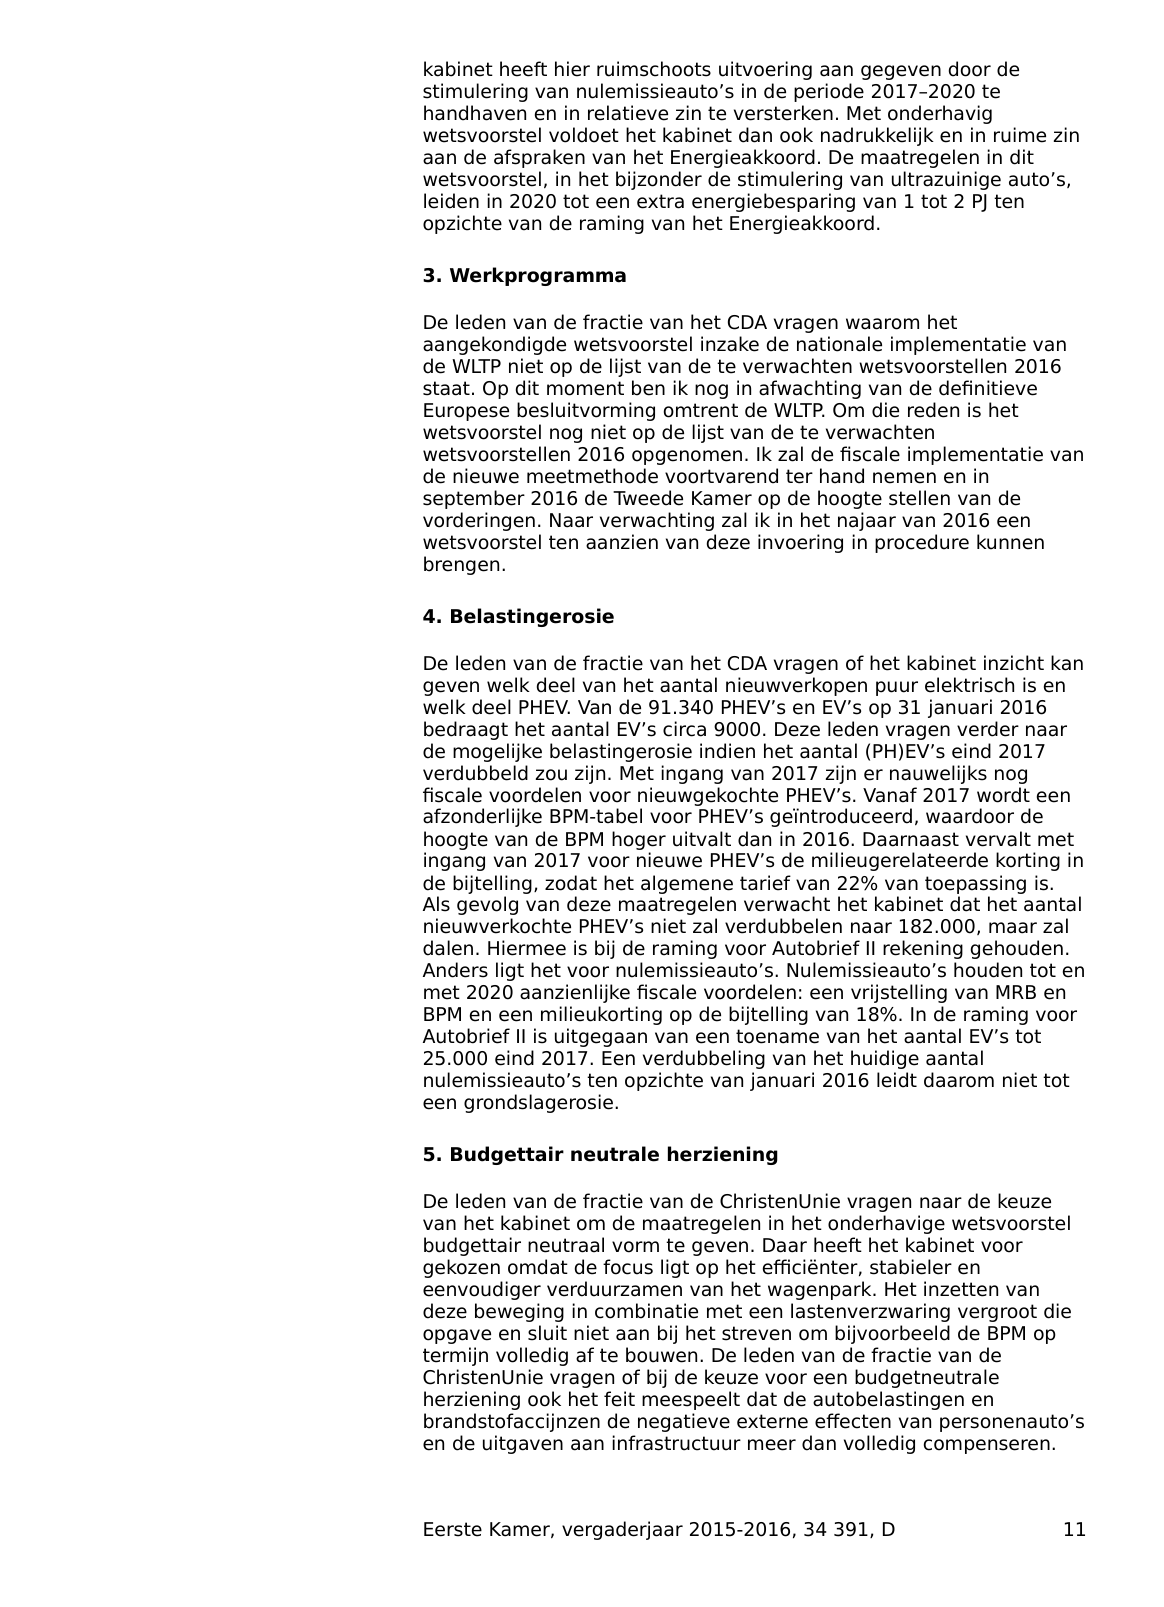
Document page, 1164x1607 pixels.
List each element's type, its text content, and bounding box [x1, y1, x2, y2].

subtitle 5. Budgettair neutrale herziening [422, 1144, 1087, 1166]
text De leden van de fractie van de ChristenUnie vragen naar de keuze van het kabinet om de maatregelen in het onderhavige wetsvoorstel budgettair neutraal vorm te geven. Daar heeft het kabinet voor gekozen omdat de focus ligt op het efficiënter, stabieler en eenvoudiger verduurzamen van het wagenpark. Het inzetten van deze beweging in combinatie met een lastenverzwaring vergroot die opgave en sluit niet aan bij het streven om bijvoorbeeld de BPM op termijn volledig af te bouwen. De leden van de fractie van de ChristenUnie vragen of bij de keuze voor een budgetneutrale herziening ook het feit meespeelt dat de autobelastingen en brandstofaccijnzen de negatieve externe effecten van personenauto’s en de uitgaven aan infrastructuur meer dan volledig compenseren. [422, 1191, 1087, 1455]
subtitle 3. Werkprogramma [422, 265, 1087, 287]
text De leden van de fractie van het CDA vragen waarom het aangekondigde wetsvoorstel inzake de nationale implementatie van de WLTP niet op de lijst van de te verwachten wetsvoorstellen 2016 staat. Op dit moment ben ik nog in afwachting van de definitieve Europese besluitvorming omtrent de WLTP. Om die reden is het wetsvoorstel nog niet op de lijst van de te verwachten wetsvoorstellen 2016 opgenomen. Ik zal de fiscale implementatie van de nieuwe meetmethode voortvarend ter hand nemen en in september 2016 de Tweede Kamer op de hoogte stellen van de vorderingen. Naar verwachting zal ik in het najaar van 2016 een wetsvoorstel ten aanzien van deze invoering in procedure kunnen brengen. [422, 312, 1087, 576]
text De leden van de fractie van het CDA vragen of het kabinet inzicht kan geven welk deel van het aantal nieuwverkopen puur elektrisch is en welk deel PHEV. Van de 91.340 PHEV’s en EV’s op 31 januari 2016 bedraagt het aantal EV’s circa 9000. Deze leden vragen verder naar de mogelijke belastingerosie indien het aantal (PH)EV’s eind 2017 verdubbeld zou zijn. Met ingang van 2017 zijn er nauwelijks nog fiscale voordelen voor nieuwgekochte PHEV’s. Vanaf 2017 wordt een afzonderlijke BPM-tabel voor PHEV’s geïntroduceerd, waardoor de hoogte van de BPM hoger uitvalt dan in 2016. Daarnaast vervalt met ingang van 2017 voor nieuwe PHEV’s de milieugerelateerde korting in de bijtelling, zodat het algemene tarief van 22% van toepassing is. Als gevolg van deze maatregelen verwacht het kabinet dat het aantal nieuwverkochte PHEV’s niet zal verdubbelen naar 182.000, maar zal dalen. Hiermee is bij de raming voor Autobrief II rekening gehouden. Anders ligt het voor nulemissieauto’s. Nulemissieauto’s houden tot en met 2020 aanzienlijke fiscale voordelen: een vrijstelling van MRB en BPM en een milieukorting op de bijtelling van 18%. In de raming voor Autobrief II is uitgegaan van een toename van het aantal EV’s tot 25.000 eind 2017. Een verdubbeling van het huidige aantal nulemissieauto’s ten opzichte van januari 2016 leidt daarom niet tot een grondslagerosie. [422, 653, 1087, 1114]
text kabinet heeft hier ruimschoots uitvoering aan gegeven door de stimulering van nulemissieauto’s in de periode 2017–2020 te handhaven en in relatieve zin te versterken. Met onderhavig wetsvoorstel voldoet het kabinet dan ook nadrukkelijk en in ruime zin aan de afspraken van het Energieakkoord. De maatregelen in dit wetsvoorstel, in het bijzonder de stimulering van ultrazuinige auto’s, leiden in 2020 tot een extra energiebesparing van 1 tot 2 PJ ten opzichte van de raming van het Energieakkoord. [422, 59, 1087, 235]
subtitle 4. Belastingerosie [422, 606, 1087, 628]
